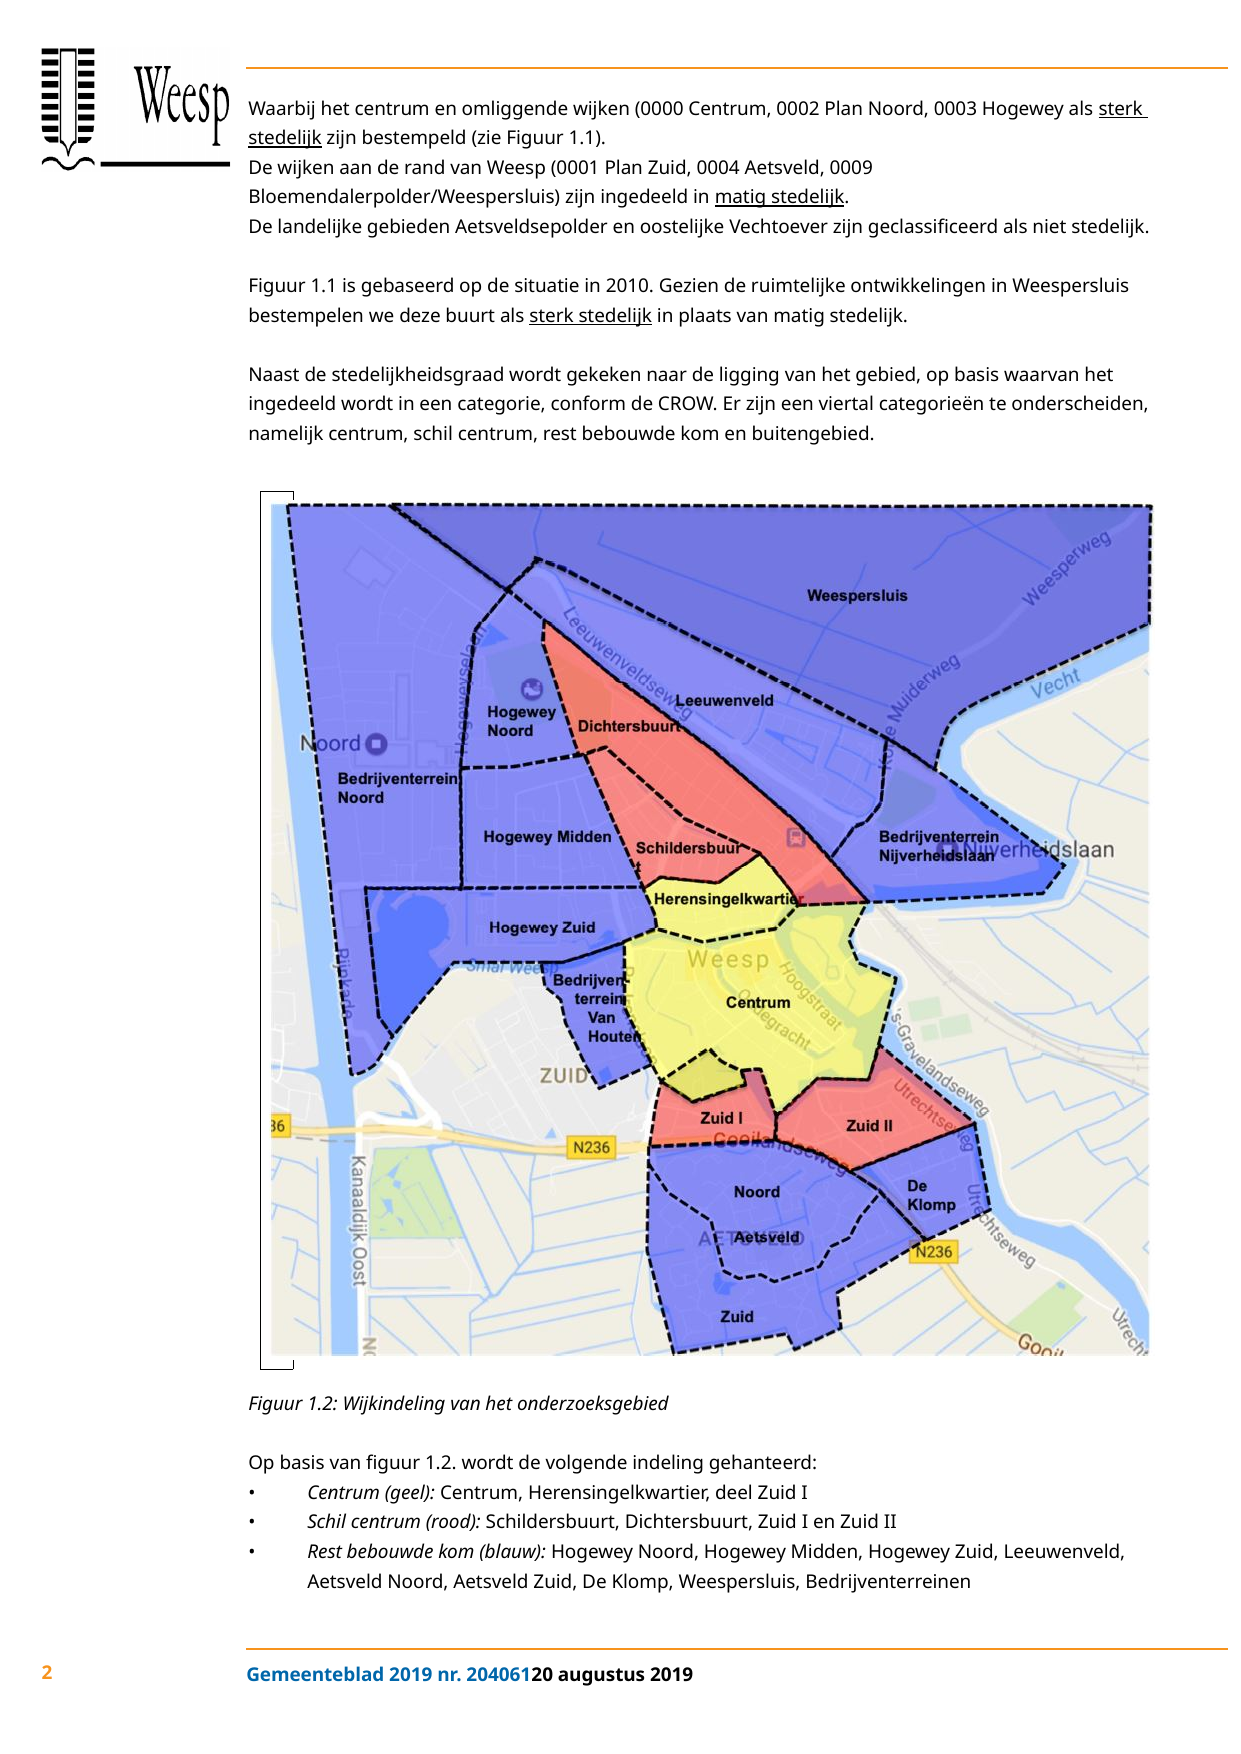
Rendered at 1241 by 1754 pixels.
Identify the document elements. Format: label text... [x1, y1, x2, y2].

picture [41, 47, 231, 172]
text Figuur 1.2: Wijkindeling van het onderzoeksgebied [248, 1390, 1152, 1416]
list Rest bebouwde kom (blauw): Hogewey Noord, Hogewey Midden, Hogewey Zuid, Leeuwenveld, Aetsveld Noord, Aetsveld Zuid, De Klomp, Weespersluis, Bedrijventerreinen [248, 1538, 1152, 1593]
text De wijken aan de rand van Weesp (0001 Plan Zuid, 0004 Aetsveld, 0009 Bloemendalerpolder/Weespersluis) zijn ingedeeld in matig stedelijk. [248, 154, 1152, 209]
list Schil centrum (rood): Schildersbuurt, Dichtersbuurt, Zuid I en Zuid II [248, 1509, 1152, 1534]
text Naast de stedelijkheidsgraad wordt gekeken naar de ligging van het gebied, op basis waarvan het ingedeeld wordt in een categorie, conform de CROW. Er zijn een viertal categorieën te onderscheiden, namelijk centrum, schil centrum, rest bebouwde kom en buitengebied. [248, 361, 1152, 446]
text Op basis van figuur 1.2. wordt de volgende indeling gehanteerd: [248, 1449, 1152, 1475]
picture [268, 500, 1155, 1360]
list Centrum (geel): Centrum, Herensingelkwartier, deel Zuid I [248, 1479, 1152, 1505]
text De landelijke gebieden Aetsveldsepolder en oostelijke Vechtoever zijn geclassificeerd als niet stedelijk. [248, 213, 1152, 239]
text Figuur 1.1 is gebaseerd op de situatie in 2010. Gezien de ruimtelijke ontwikkelingen in Weespersluis bestempelen we deze buurt als sterk stedelijk in plaats van matig stedelijk. [248, 272, 1152, 328]
text Waarbij het centrum en omliggende wijken (0000 Centrum, 0002 Plan Noord, 0003 Hogewey als sterk stedelijk zijn bestempeld (zie Figuur 1.1). [248, 95, 1152, 150]
